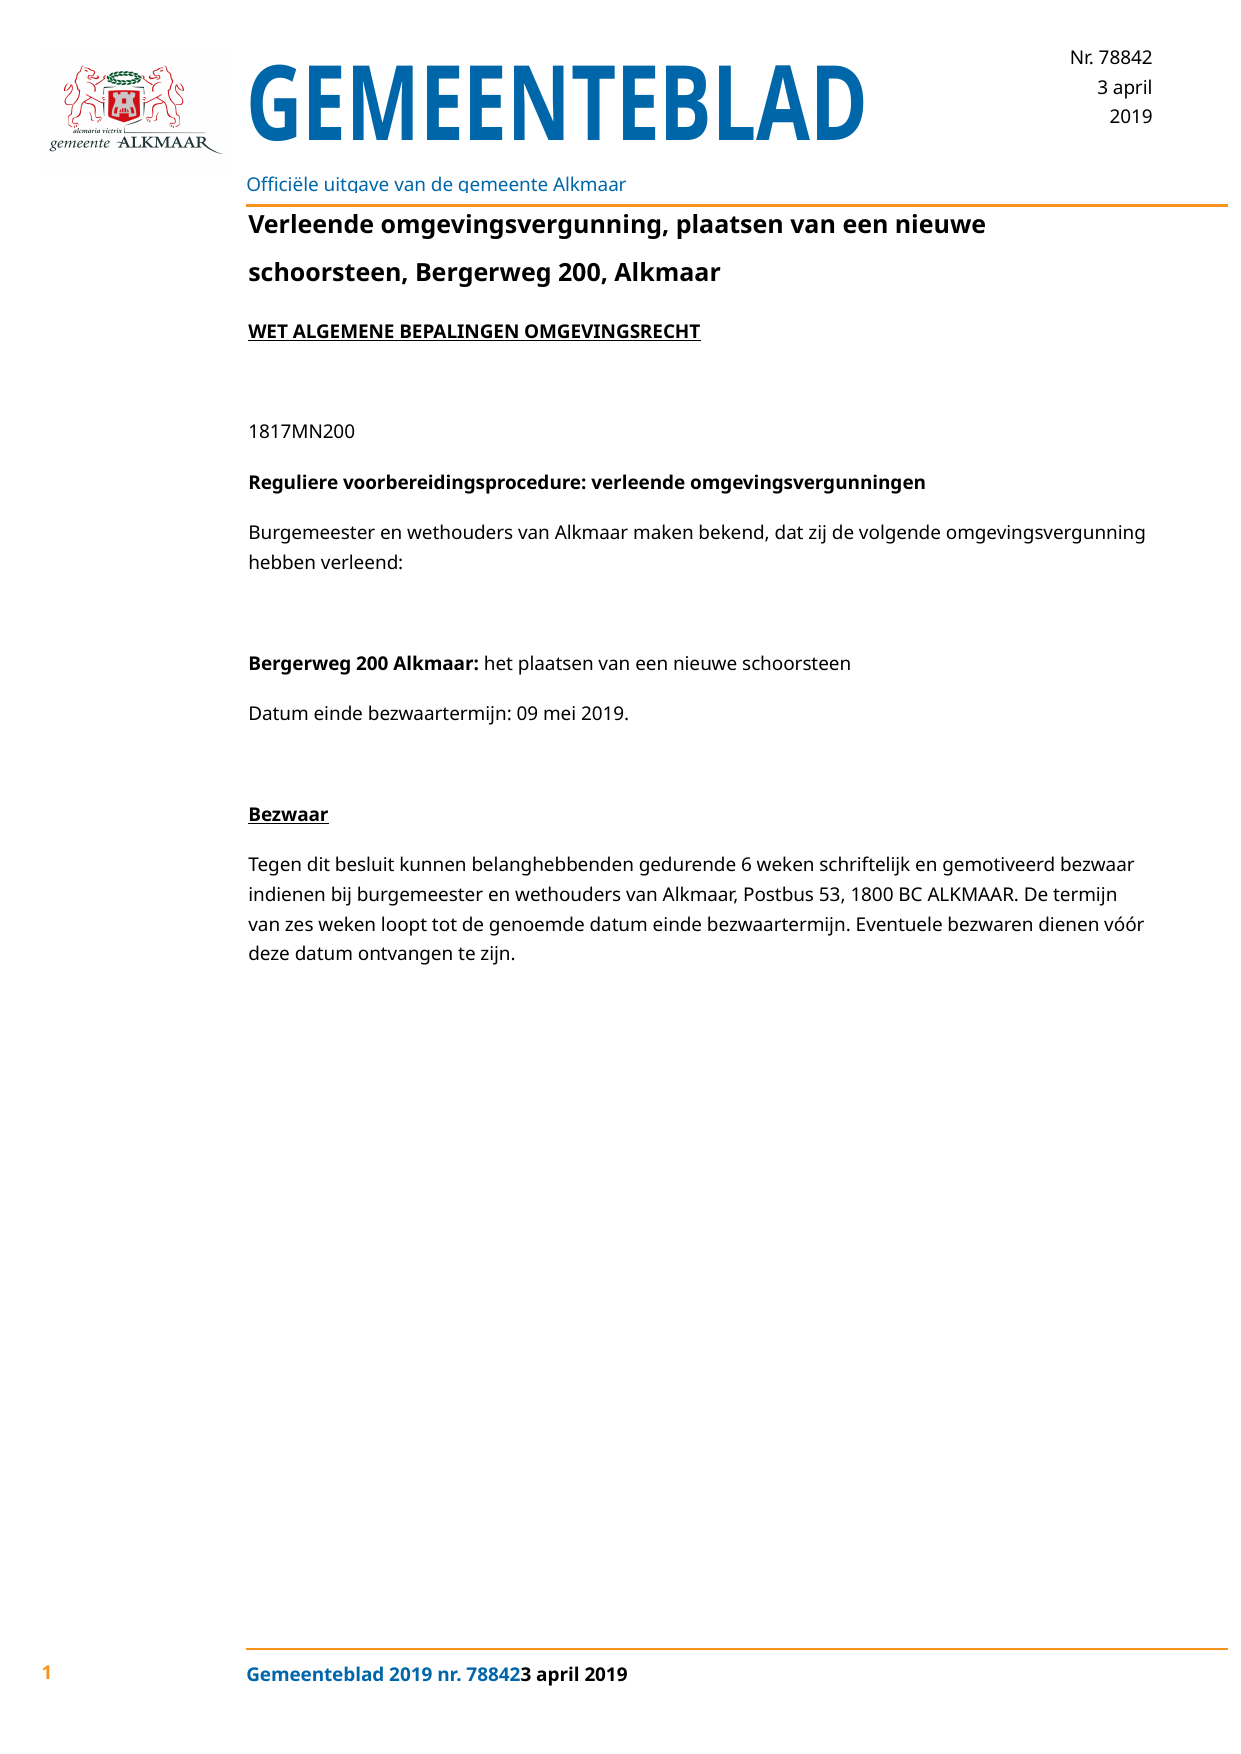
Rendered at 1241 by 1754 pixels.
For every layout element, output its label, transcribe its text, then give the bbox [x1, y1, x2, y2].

text Reguliere voorbereidingsprocedure: verleende omgevingsvergunningen [248, 469, 1152, 495]
text Bezwaar [248, 801, 1152, 827]
text Burgemeester en wethouders van Alkmaar maken bekend, dat zij de volgende omgevingsvergunning hebben verleend: [248, 519, 1152, 575]
text WET ALGEMENE BEPALINGEN OMGEVINGSRECHT [248, 318, 1152, 344]
text Bergerweg 200 Alkmaar: het plaatsen van een nieuwe schoorsteen [248, 650, 1152, 676]
text 1817MN200 [248, 419, 1152, 444]
text Verleende omgevingsvergunning, plaatsen van een nieuwe schoorsteen, Bergerweg 200, Alkmaar [248, 207, 1152, 288]
text Datum einde bezwaartermijn: 09 mei 2019. [248, 700, 1152, 726]
text Tegen dit besluit kunnen belanghebbenden gedurende 6 weken schriftelijk en gemotiveerd bezwaar indienen bij burgemeester en wethouders van Alkmaar, Postbus 53, 1800 BC ALKMAAR. De termijn van zes weken loopt tot de genoemde datum einde bezwaartermijn. Eventuele bezwaren dienen vóór deze datum ontvangen te zijn. [248, 852, 1152, 966]
picture [41, 47, 231, 172]
